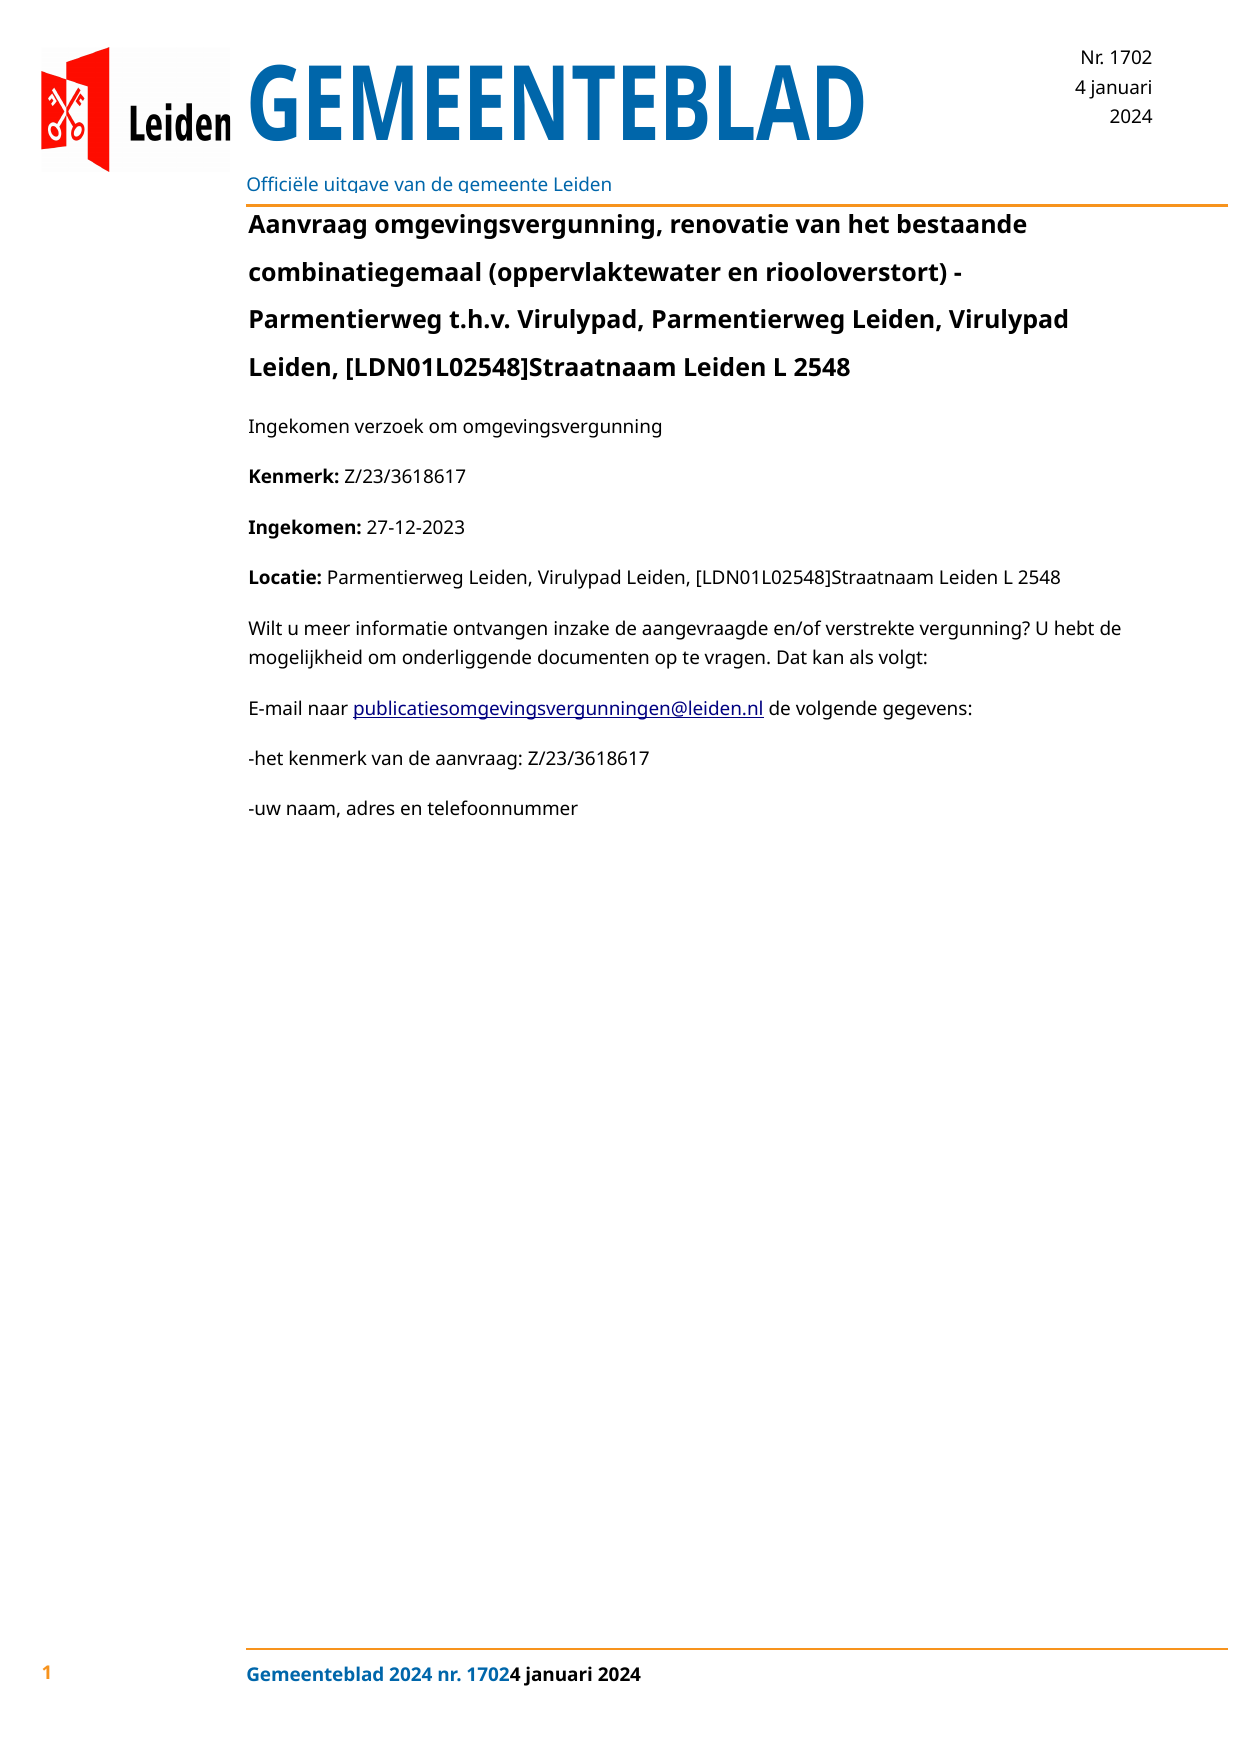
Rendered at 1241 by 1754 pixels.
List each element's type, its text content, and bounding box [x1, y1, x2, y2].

text E-mail naar publicatiesomgevingsvergunningen@leiden.nl de volgende gegevens: [248, 695, 1152, 721]
picture [41, 47, 231, 172]
text Aanvraag omgevingsvergunning, renovatie van het bestaande combinatiegemaal (oppervlaktewater en riooloverstort) - Parmentierweg t.h.v. Virulypad, Parmentierweg Leiden, Virulypad Leiden, [LDN01L02548]Straatnaam Leiden L 2548 [248, 207, 1152, 384]
text -uw naam, adres en telefoonnummer [248, 796, 1152, 821]
text Locatie: Parmentierweg Leiden, Virulypad Leiden, [LDN01L02548]Straatnaam Leiden L 2548 [248, 564, 1152, 590]
text Ingekomen: 27-12-2023 [248, 514, 1152, 540]
text Ingekomen verzoek om omgevingsvergunning [248, 413, 1152, 439]
text Kenmerk: Z/23/3618617 [248, 463, 1152, 489]
text Wilt u meer informatie ontvangen inzake de aangevraagde en/of verstrekte vergunning? U hebt de mogelijkheid om onderliggende documenten op te vragen. Dat kan als volgt: [248, 615, 1152, 670]
text -het kenmerk van de aanvraag: Z/23/3618617 [248, 745, 1152, 771]
